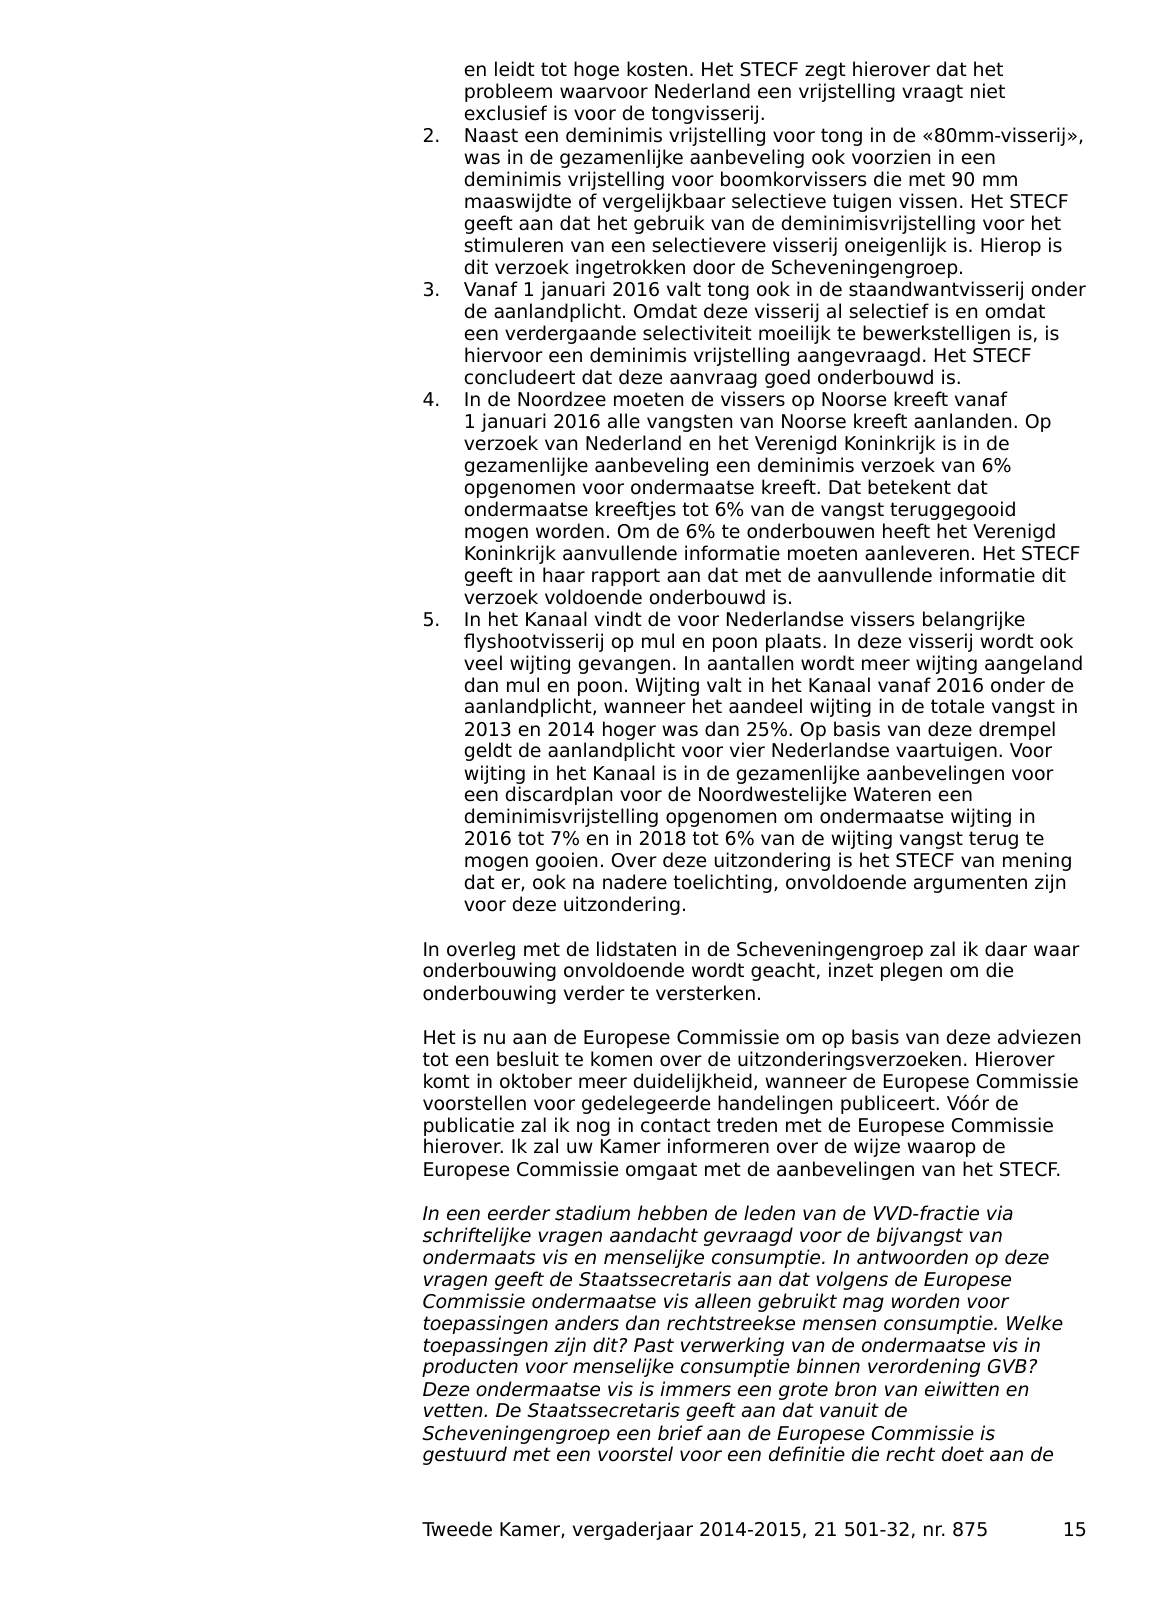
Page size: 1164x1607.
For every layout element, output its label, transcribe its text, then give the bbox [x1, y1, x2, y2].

text 5. In het Kanaal vindt de voor Nederlandse vissers belangrijke flyshootvisserij op mul en poon plaats. In deze visserij wordt ook veel wijting gevangen. In aantallen wordt meer wijting aangeland dan mul en poon. Wijting valt in het Kanaal vanaf 2016 onder de aanlandplicht, wanneer het aandeel wijting in de totale vangst in 2013 en 2014 hoger was dan 25%. Op basis van deze drempel geldt de aanlandplicht voor vier Nederlandse vaartuigen. Voor wijting in het Kanaal is in de gezamenlijke aanbevelingen voor een discardplan voor de Noordwestelijke Wateren een deminimisvrijstelling opgenomen om ondermaatse wijting in 2016 tot 7% en in 2018 tot 6% van de wijting vangst terug te mogen gooien. Over deze uitzondering is het STECF van mening dat er, ook na nadere toelichting, onvoldoende argumenten zijn voor deze uitzondering. [422, 608, 1087, 916]
text In een eerder stadium hebben de leden van de VVD-fractie via schriftelijke vragen aandacht gevraagd voor de bijvangst van ondermaats vis en menselijke consumptie. In antwoorden op deze vragen geeft de Staatssecretaris aan dat volgens de Europese Commissie ondermaatse vis alleen gebruikt mag worden voor toepassingen anders dan rechtstreekse mensen consumptie. Welke toepassingen zijn dit? Past verwerking van de ondermaatse vis in producten voor menselijke consumptie binnen verordening GVB? Deze ondermaatse vis is immers een grote bron van eiwitten en vetten. De Staatssecretaris geeft aan dat vanuit de Scheveningengroep een brief aan de Europese Commissie is gestuurd met een voorstel voor een definitie die recht doet aan de [422, 1203, 1087, 1466]
text In overleg met de lidstaten in de Scheveningengroep zal ik daar waar onderbouwing onvoldoende wordt geacht, inzet plegen om die onderbouwing verder te versterken. [422, 938, 1087, 1004]
text Het is nu aan de Europese Commissie om op basis van deze adviezen tot een besluit te komen over de uitzonderingsverzoeken. Hierover komt in oktober meer duidelijkheid, wanneer de Europese Commissie voorstellen voor gedelegeerde handelingen publiceert. Vóór de publicatie zal ik nog in contact treden met de Europese Commissie hierover. Ik zal uw Kamer informeren over de wijze waarop de Europese Commissie omgaat met de aanbevelingen van het STECF. [422, 1027, 1087, 1180]
text 4. In de Noordzee moeten de vissers op Noorse kreeft vanaf 1 januari 2016 alle vangsten van Noorse kreeft aanlanden. Op verzoek van Nederland en het Verenigd Koninkrijk is in de gezamenlijke aanbeveling een deminimis verzoek van 6% opgenomen voor ondermaatse kreeft. Dat betekent dat ondermaatse kreeftjes tot 6% van de vangst teruggegooid mogen worden. Om de 6% te onderbouwen heeft het Verenigd Koninkrijk aanvullende informatie moeten aanleveren. Het STECF geeft in haar rapport aan dat met de aanvullende informatie dit verzoek voldoende onderbouwd is. [422, 389, 1087, 608]
text 3. Vanaf 1 januari 2016 valt tong ook in de staandwantvisserij onder de aanlandplicht. Omdat deze visserij al selectief is en omdat een verdergaande selectiviteit moeilijk te bewerkstelligen is, is hiervoor een deminimis vrijstelling aangevraagd. Het STECF concludeert dat deze aanvraag goed onderbouwd is. [422, 279, 1087, 389]
text 2. Naast een deminimis vrijstelling voor tong in de «80mm-visserij», was in de gezamenlijke aanbeveling ook voorzien in een deminimis vrijstelling voor boomkorvissers die met 90 mm maaswijdte of vergelijkbaar selectieve tuigen vissen. Het STECF geeft aan dat het gebruik van de deminimisvrijstelling voor het stimuleren van een selectievere visserij oneigenlijk is. Hierop is dit verzoek ingetrokken door de Scheveningengroep. [422, 125, 1087, 279]
text en leidt tot hoge kosten. Het STECF zegt hierover dat het probleem waarvoor Nederland een vrijstelling vraagt niet exclusief is voor de tongvisserij. [422, 59, 1087, 125]
